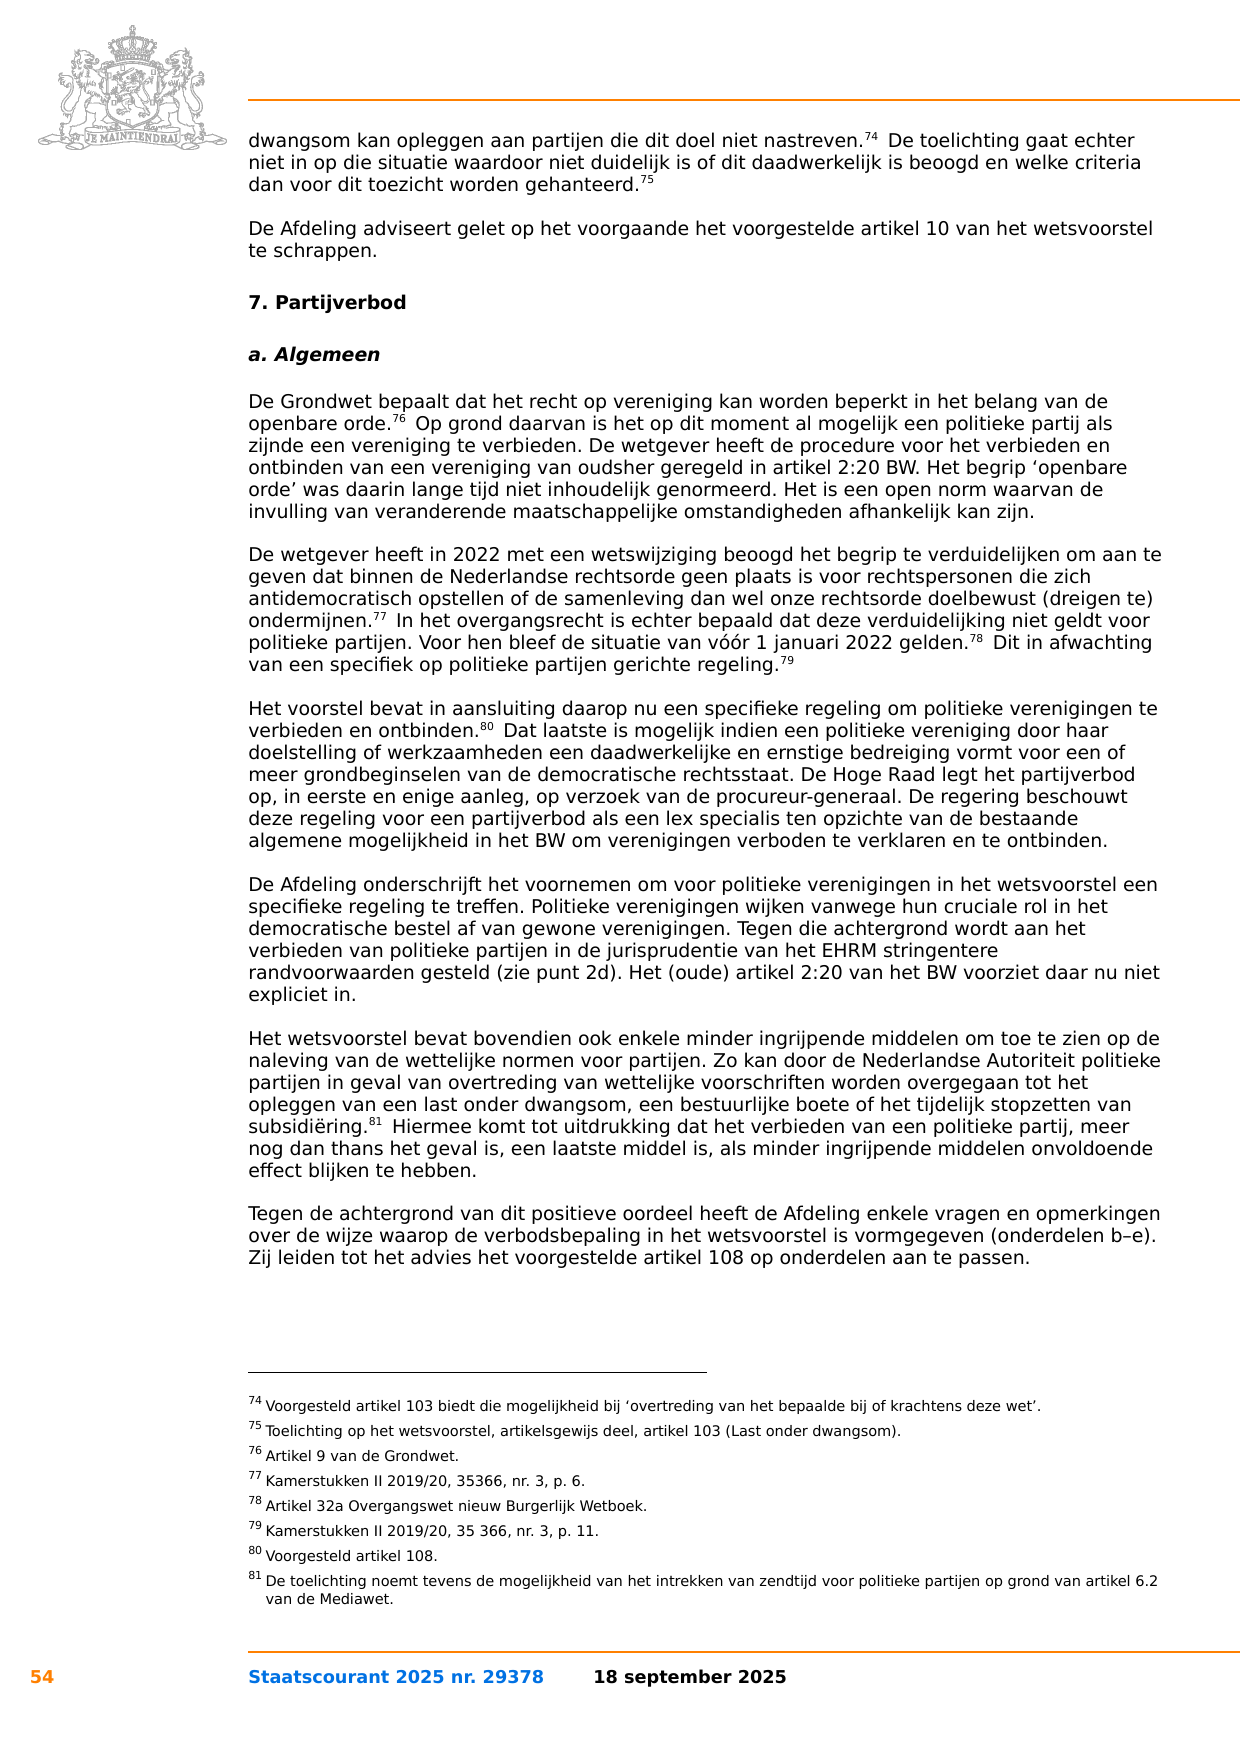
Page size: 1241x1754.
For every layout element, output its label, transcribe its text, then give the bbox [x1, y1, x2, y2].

text Tegen de achtergrond van dit positieve oordeel heeft de Afdeling enkele vragen en opmerkingen over de wijze waarop de verbodsbepaling in het wetsvoorstel is vormgegeven (onderdelen b–e). Zij leiden tot het advies het voorgestelde artikel 108 op onderdelen aan te passen. [248, 1203, 1163, 1269]
subtitle a. Algemeen [248, 344, 1163, 366]
text De Afdeling adviseert gelet op het voorgaande het voorgestelde artikel 10 van het wetsvoorstel te schrappen. [248, 218, 1163, 262]
text De wetgever heeft in 2022 met een wetswijziging beoogd het begrip te verduidelijken om aan te geven dat binnen de Nederlandse rechtsorde geen plaats is voor rechtspersonen die zich antidemocratisch opstellen of de samenleving dan wel onze rechtsorde doelbewust (dreigen te) ondermijnen. In het overgangsrecht is echter bepaald dat deze verduidelijking niet geldt voor politieke partijen. Voor hen bleef de situatie van vóór 1 januari 2022 gelden. Dit in afwachting van een specifiek op politieke partijen gerichte regeling. [248, 544, 1163, 676]
text dwangsom kan opleggen aan partijen die dit doel niet nastreven. De toelichting gaat echter niet in op die situatie waardoor niet duidelijk is of dit daadwerkelijk is beoogd en welke criteria dan voor dit toezicht worden gehanteerd. [248, 130, 1163, 196]
text Het wetsvoorstel bevat bovendien ook enkele minder ingrijpende middelen om toe te zien op de naleving van de wettelijke normen voor partijen. Zo kan door de Nederlandse Autoriteit politieke partijen in geval van overtreding van wettelijke voorschriften worden overgegaan tot het opleggen van een last onder dwangsom, een bestuurlijke boete of het tijdelijk stopzetten van subsidiëring. Hiermee komt tot uitdrukking dat het verbieden van een politieke partij, meer nog dan thans het geval is, een laatste middel is, als minder ingrijpende middelen onvoldoende effect blijken te hebben. [248, 1028, 1163, 1181]
text De Grondwet bepaalt dat het recht op vereniging kan worden beperkt in het belang van de openbare orde. Op grond daarvan is het op dit moment al mogelijk een politieke partij als zijnde een vereniging te verbieden. De wetgever heeft de procedure voor het verbieden en ontbinden van een vereniging van oudsher geregeld in artikel 2:20 BW. Het begrip ‘openbare orde’ was daarin lange tijd niet inhoudelijk genormeerd. Het is een open norm waarvan de invulling van veranderende maatschappelijke omstandigheden afhankelijk kan zijn. [248, 391, 1163, 522]
text Kamerstukken II 2019/20, 35 366, nr. 3, p. 11. [248, 1519, 1163, 1541]
subtitle 7. Partijverbod [248, 292, 1163, 314]
text Voorgesteld artikel 108. [248, 1544, 1163, 1566]
text Het voorstel bevat in aansluiting daarop nu een specifieke regeling om politieke verenigingen te verbieden en ontbinden. Dat laatste is mogelijk indien een politieke vereniging door haar doelstelling of werkzaamheden een daadwerkelijke en ernstige bedreiging vormt voor een of meer grondbeginselen van de democratische rechtsstaat. De Hoge Raad legt het partijverbod op, in eerste en enige aanleg, op verzoek van de procureur-generaal. De regering beschouwt deze regeling voor een partijverbod als een lex specialis ten opzichte van de bestaande algemene mogelijkheid in het BW om verenigingen verboden te verklaren en te ontbinden. [248, 698, 1163, 852]
text De Afdeling onderschrijft het voornemen om voor politieke verenigingen in het wetsvoorstel een specifieke regeling te treffen. Politieke verenigingen wijken vanwege hun cruciale rol in het democratische bestel af van gewone verenigingen. Tegen die achtergrond wordt aan het verbieden van politieke partijen in de jurisprudentie van het EHRM stringentere randvoorwaarden gesteld (zie punt 2d). Het (oude) artikel 2:20 van het BW voorziet daar nu niet expliciet in. [248, 874, 1163, 1006]
text Artikel 32a Overgangswet nieuw Burgerlijk Wetboek. [248, 1494, 1163, 1516]
text Voorgesteld artikel 103 biedt die mogelijkheid bij ‘overtreding van het bepaalde bij of krachtens deze wet’. [248, 1394, 1163, 1416]
text Toelichting op het wetsvoorstel, artikelsgewijs deel, artikel 103 (Last onder dwangsom). [248, 1419, 1163, 1441]
text De toelichting noemt tevens de mogelijkheid van het intrekken van zendtijd voor politieke partijen op grond van artikel 6.2 van de Mediawet. [248, 1569, 1163, 1608]
text Artikel 9 van de Grondwet. [248, 1444, 1163, 1466]
text Kamerstukken II 2019/20, 35366, nr. 3, p. 6. [248, 1469, 1163, 1491]
picture [38, 25, 227, 150]
